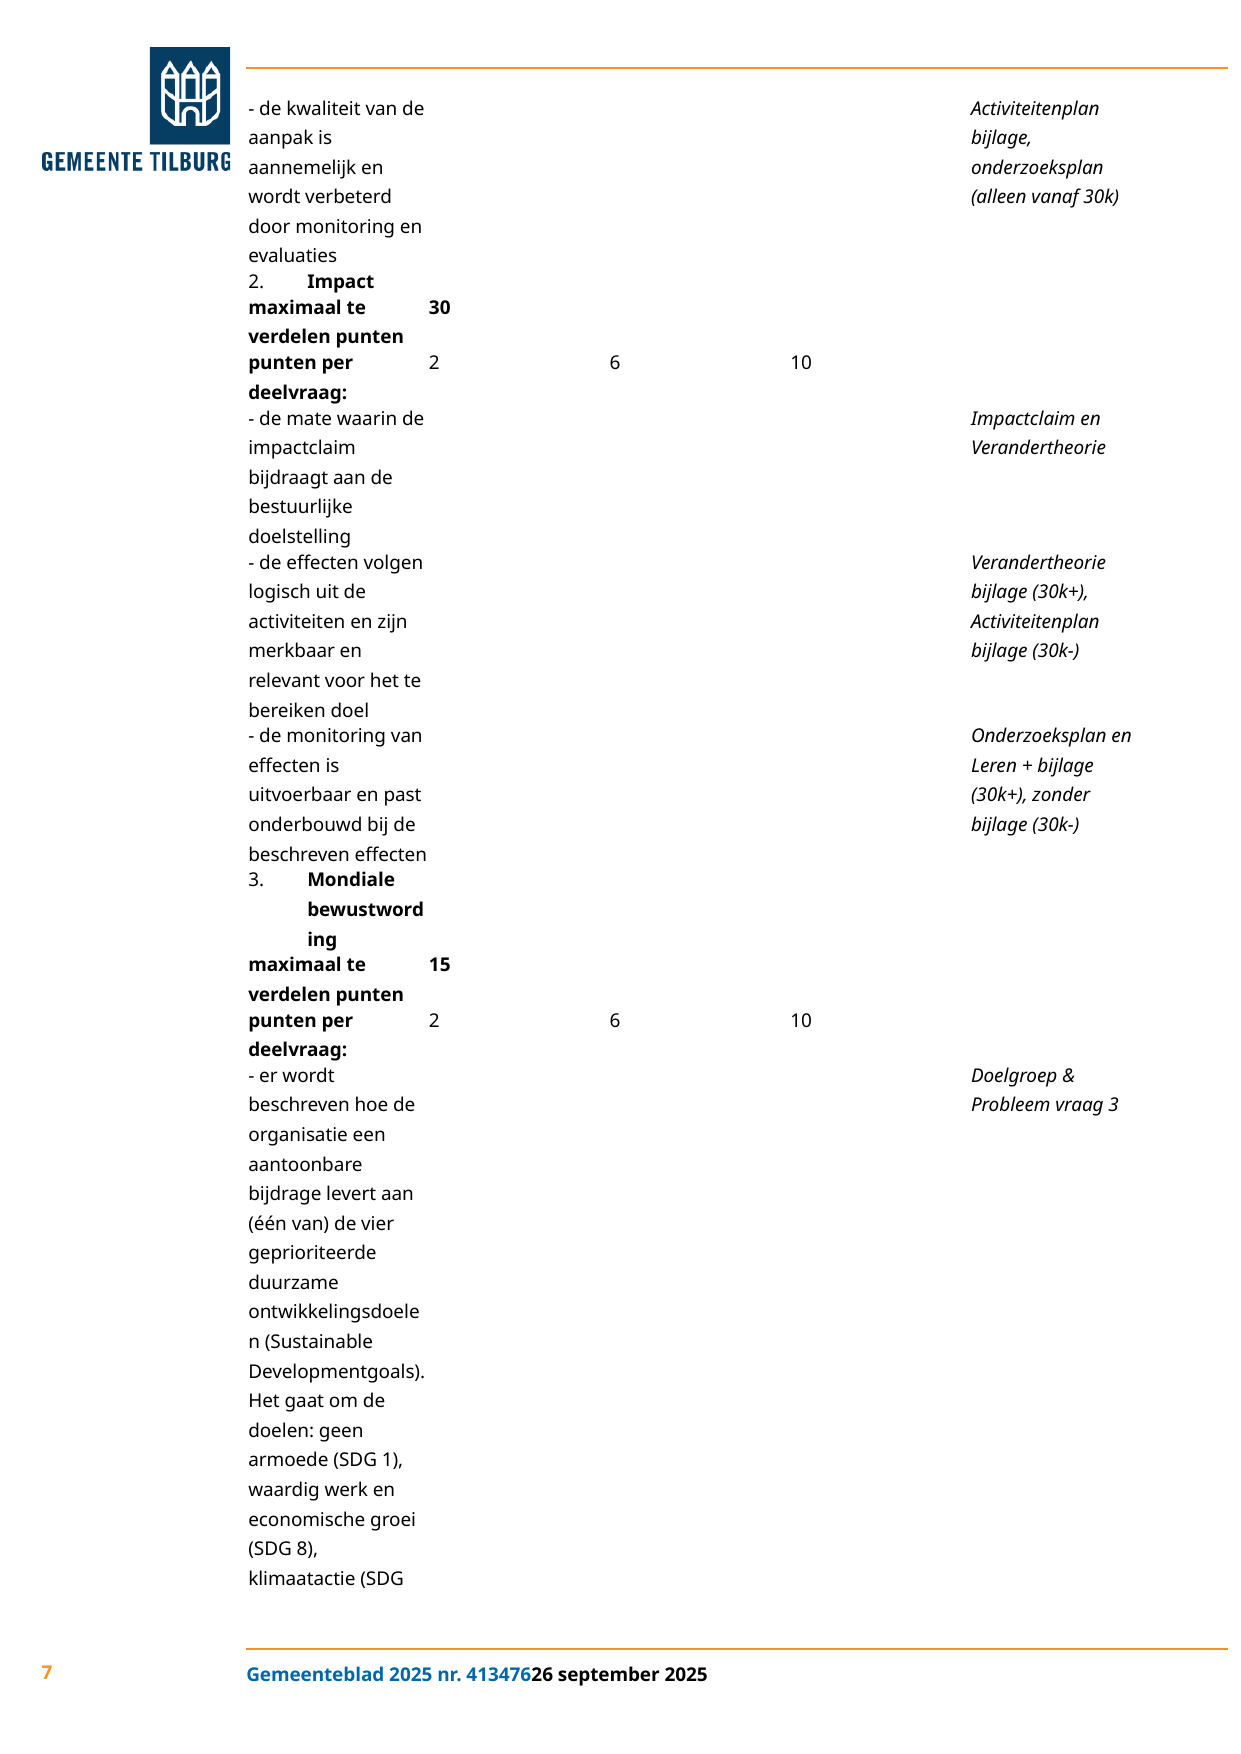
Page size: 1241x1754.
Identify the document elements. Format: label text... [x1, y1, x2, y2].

table_cell 30 [429, 294, 971, 349]
table_cell 2 [429, 1007, 609, 1062]
table_cell [429, 1062, 609, 1591]
table_cell maximaal te verdelen punten [248, 951, 429, 1007]
table_cell maximaal te verdelen punten [248, 294, 429, 349]
table_cell Verandertheorie bijlage (30k+), Activiteitenplan bijlage (30k-) [971, 549, 1152, 722]
table_cell [609, 405, 790, 549]
table_cell 6 [609, 350, 790, 405]
table_cell [790, 1062, 971, 1591]
table_cell [971, 350, 1152, 405]
table_cell [971, 1007, 1152, 1062]
table_cell [429, 95, 609, 268]
table_cell - er wordt beschreven hoe de organisatie een aantoonbare bijdrage levert aan (één van) de vier geprioriteerde duurzame ontwikkelingsdoelen (Sustainable Developmentgoals). Het gaat om de doelen: geen armoede (SDG 1), waardig werk en economische groei (SDG 8), klimaatactie (SDG [248, 1062, 429, 1591]
table_cell [971, 867, 1152, 951]
picture [41, 47, 231, 172]
table_cell 15 [429, 951, 971, 1007]
table_cell - de kwaliteit van de aanpak is aannemelijk en wordt verbeterd door monitoring en evaluaties [248, 95, 429, 268]
table_cell [609, 549, 790, 722]
table_cell Impactclaim en Verandertheorie [971, 405, 1152, 549]
table_cell [429, 269, 971, 294]
table_cell [429, 723, 609, 867]
table_cell [971, 294, 1152, 349]
table_cell [790, 405, 971, 549]
table_cell 10 [790, 1007, 971, 1062]
table_cell Onderzoeksplan en Leren + bijlage (30k+), zonder bijlage (30k-) [971, 723, 1152, 867]
table_cell Mondiale bewustwording [248, 867, 429, 951]
table_cell [429, 549, 609, 722]
table_cell Doelgroep & Probleem vraag 3 [971, 1062, 1152, 1591]
table_cell 10 [790, 350, 971, 405]
table_cell [790, 723, 971, 867]
table_cell [429, 867, 609, 951]
table_cell punten per deelvraag: [248, 1007, 429, 1062]
table_cell [609, 1062, 790, 1591]
table_cell 2 [429, 350, 609, 405]
table_cell [609, 867, 790, 951]
table_cell [609, 95, 790, 268]
table_cell punten per deelvraag: [248, 350, 429, 405]
table_cell - de monitoring van effecten is uitvoerbaar en past onderbouwd bij de beschreven effecten [248, 723, 429, 867]
table_cell [971, 269, 1152, 294]
table_cell Impact [248, 269, 429, 294]
table_cell Activiteitenplan bijlage, onderzoeksplan (alleen vanaf 30k) [971, 95, 1152, 268]
table_cell - de effecten volgen logisch uit de activiteiten en zijn merkbaar en relevant voor het te bereiken doel [248, 549, 429, 722]
table_cell - de mate waarin de impactclaim bijdraagt aan de bestuurlijke doelstelling [248, 405, 429, 549]
table_cell 6 [609, 1007, 790, 1062]
table_cell [609, 723, 790, 867]
table_cell [790, 867, 971, 951]
table_cell [790, 95, 971, 268]
table_cell [429, 405, 609, 549]
table_cell [790, 549, 971, 722]
table_cell [971, 951, 1152, 1007]
